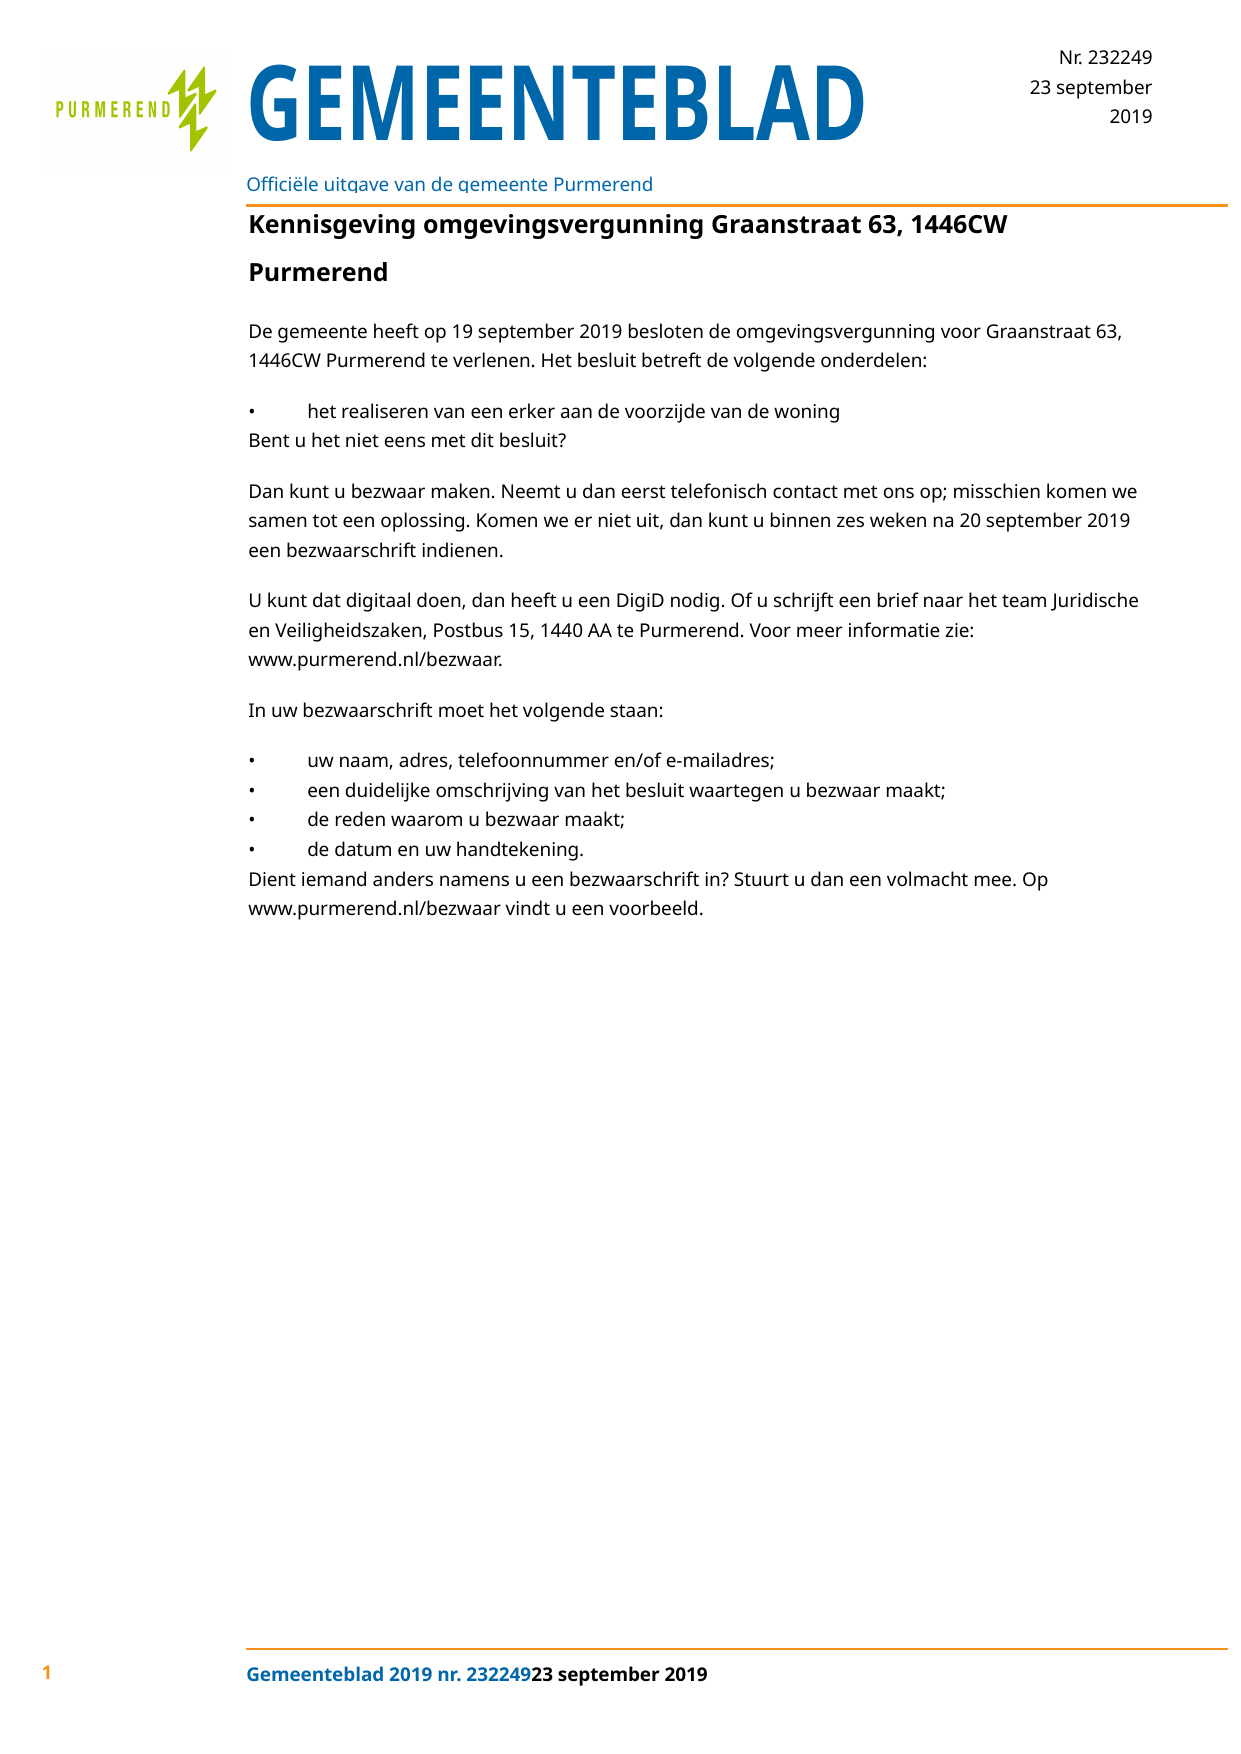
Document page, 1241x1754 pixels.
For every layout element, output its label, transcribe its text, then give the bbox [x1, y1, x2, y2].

text Kennisgeving omgevingsvergunning Graanstraat 63, 1446CW Purmerend [248, 207, 1152, 288]
list de datum en uw handtekening. [248, 836, 1152, 862]
text De gemeente heeft op 19 september 2019 besloten de omgevingsvergunning voor Graanstraat 63, 1446CW Purmerend te verlenen. Het besluit betreft de volgende onderdelen: [248, 318, 1152, 373]
text Dan kunt u bezwaar maken. Neemt u dan eerst telefonisch contact met ons op; misschien komen we samen tot een oplossing. Komen we er niet uit, dan kunt u binnen zes weken na 20 september 2019 een bezwaarschrift indienen. [248, 478, 1152, 563]
picture [41, 47, 231, 172]
text U kunt dat digitaal doen, dan heeft u een DigiD nodig. Of u schrijft een brief naar het team Juridische en Veiligheidszaken, Postbus 15, 1440 AA te Purmerend. Voor meer informatie zie: www.purmerend.nl/bezwaar. [248, 587, 1152, 672]
list uw naam, adres, telefoonnummer en/of e-mailadres; [248, 747, 1152, 773]
text In uw bezwaarschrift moet het volgende staan: [248, 697, 1152, 723]
list de reden waarom u bezwaar maakt; [248, 807, 1152, 832]
list het realiseren van een erker aan de voorzijde van de woning [248, 398, 1152, 424]
list een duidelijke omschrijving van het besluit waartegen u bezwaar maakt; [248, 777, 1152, 803]
text Bent u het niet eens met dit besluit? [248, 427, 1152, 453]
text Dient iemand anders namens u een bezwaarschrift in? Stuurt u dan een volmacht mee. Op www.purmerend.nl/bezwaar vindt u een voorbeeld. [248, 866, 1152, 921]
